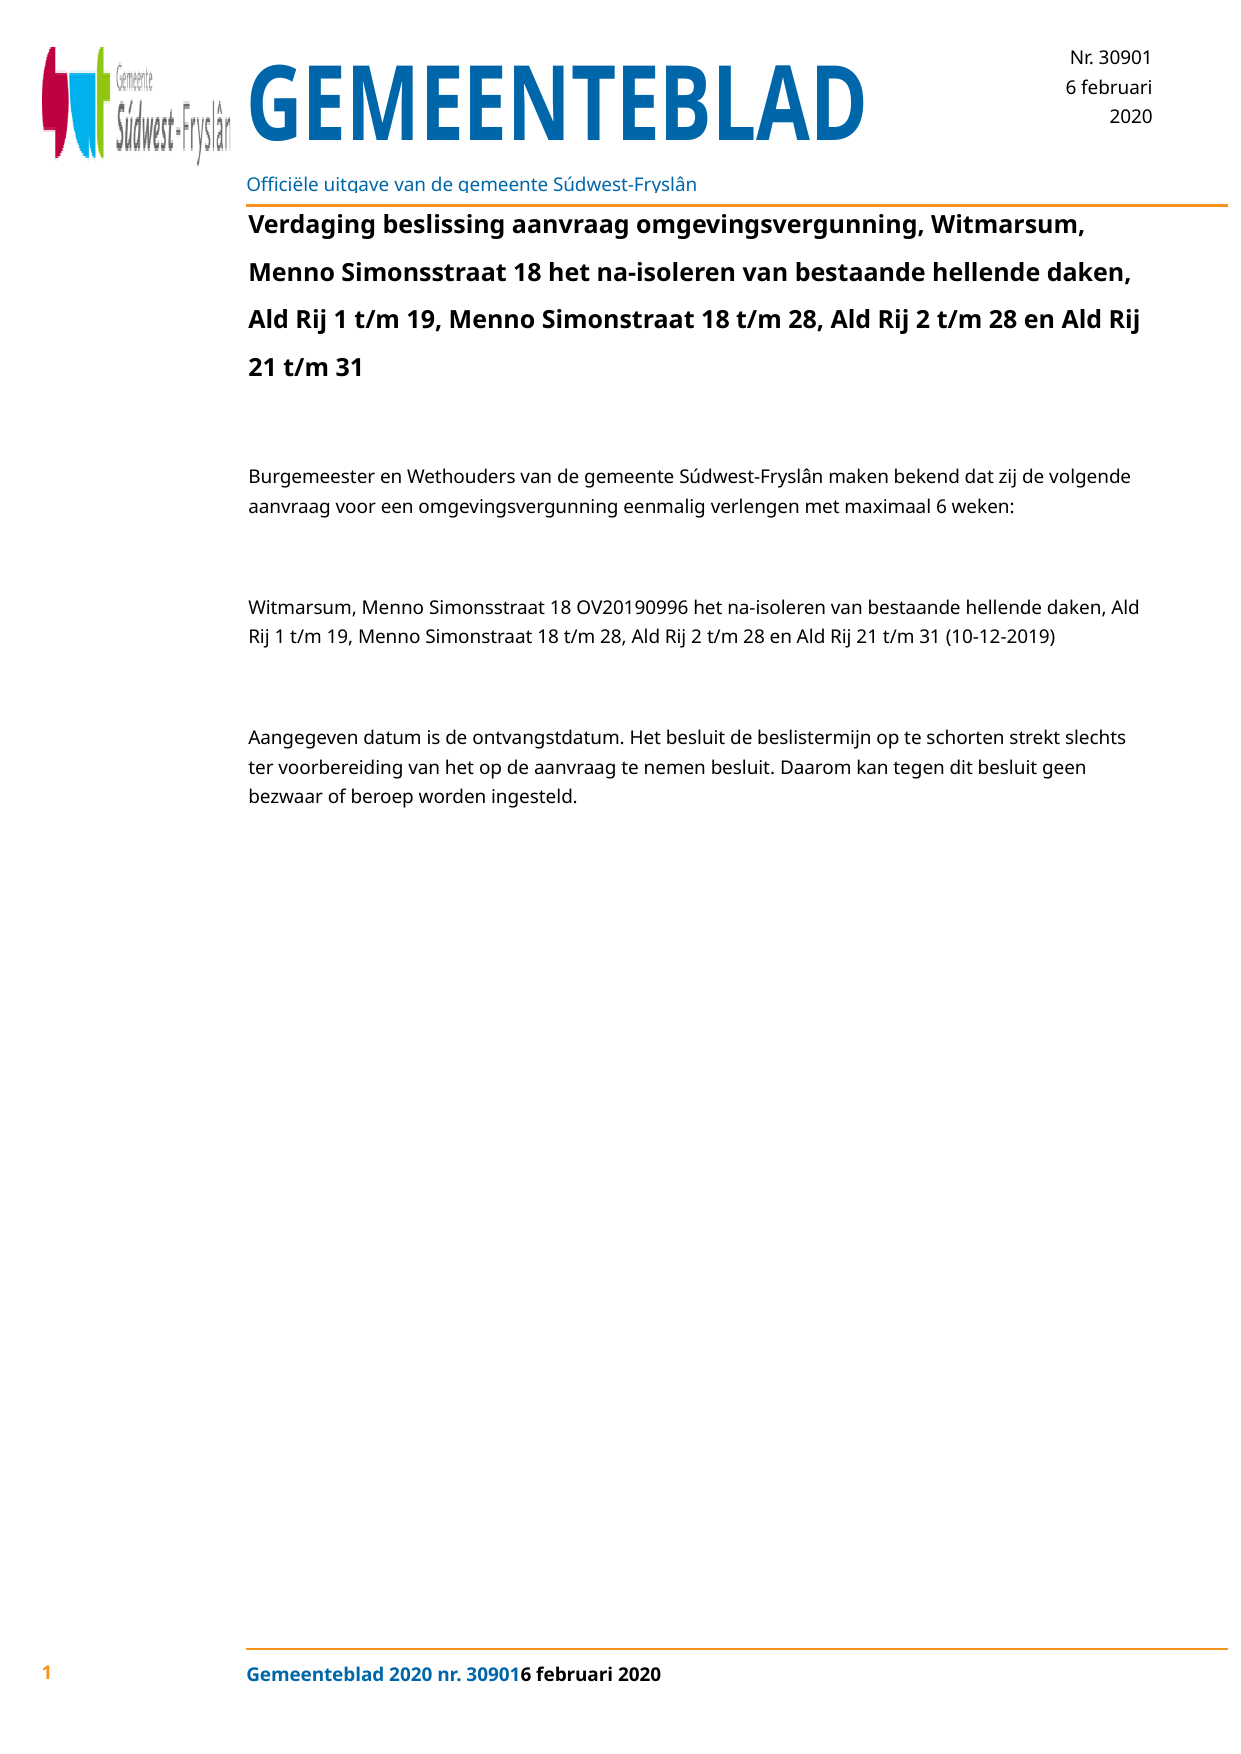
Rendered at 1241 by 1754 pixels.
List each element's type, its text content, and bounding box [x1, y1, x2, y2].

text Burgemeester en Wethouders van de gemeente Súdwest-Fryslân maken bekend dat zij de volgende aanvraag voor een omgevingsvergunning eenmalig verlengen met maximaal 6 weken: [248, 463, 1152, 519]
text Aangegeven datum is de ontvangstdatum. Het besluit de beslistermijn op te schorten strekt slechts ter voorbereiding van het op de aanvraag te nemen besluit. Daarom kan tegen dit besluit geen bezwaar of beroep worden ingesteld. [248, 724, 1152, 809]
text Verdaging beslissing aanvraag omgevingsvergunning, Witmarsum, Menno Simonsstraat 18 het na-isoleren van bestaande hellende daken, Ald Rij 1 t/m 19, Menno Simonstraat 18 t/m 28, Ald Rij 2 t/m 28 en Ald Rij 21 t/m 31 [248, 207, 1152, 384]
picture [41, 47, 231, 172]
text Witmarsum, Menno Simonsstraat 18 OV20190996 het na-isoleren van bestaande hellende daken, Ald Rij 1 t/m 19, Menno Simonstraat 18 t/m 28, Ald Rij 2 t/m 28 en Ald Rij 21 t/m 31 (10-12-2019) [248, 594, 1152, 649]
